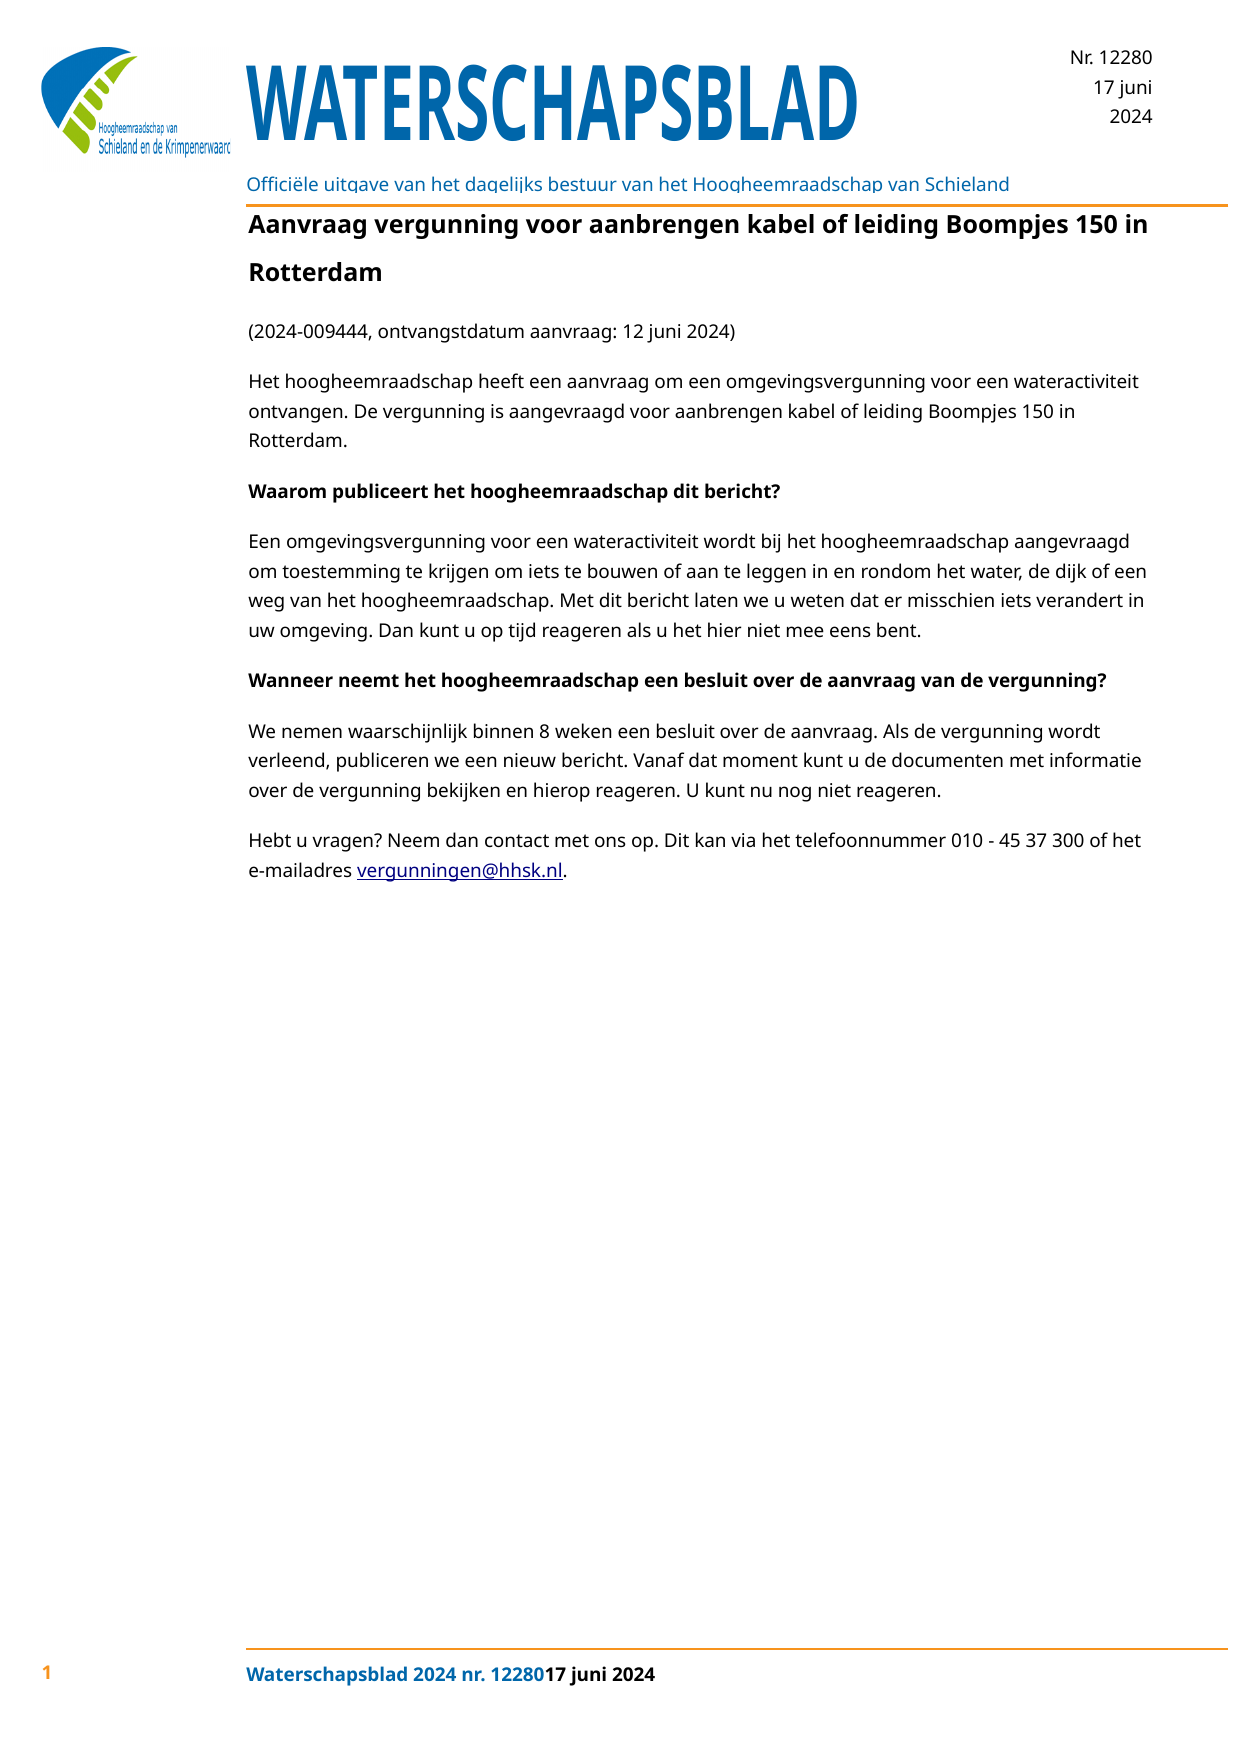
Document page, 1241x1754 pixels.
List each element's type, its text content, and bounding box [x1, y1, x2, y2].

text Waarom publiceert het hoogheemraadschap dit bericht? [248, 478, 1152, 504]
text (2024-009444, ontvangstdatum aanvraag: 12 juni 2024) [248, 318, 1152, 344]
picture [41, 47, 231, 172]
text Een omgevingsvergunning voor een wateractiviteit wordt bij het hoogheemraadschap aangevraagd om toestemming te krijgen om iets te bouwen of aan te leggen in en rondom het water, de dijk of een weg van het hoogheemraadschap. Met dit bericht laten we u weten dat er misschien iets verandert in uw omgeving. Dan kunt u op tijd reageren als u het hier niet mee eens bent. [248, 528, 1152, 643]
text Aanvraag vergunning voor aanbrengen kabel of leiding Boompjes 150 in Rotterdam [248, 207, 1152, 288]
text Het hoogheemraadschap heeft een aanvraag om een omgevingsvergunning voor een wateractiviteit ontvangen. De vergunning is aangevraagd voor aanbrengen kabel of leiding Boompjes 150 in Rotterdam. [248, 368, 1152, 453]
text Hebt u vragen? Neem dan contact met ons op. Dit kan via het telefoonnummer 010 - 45 37 300 of het e-mailadres vergunningen@hhsk.nl. [248, 827, 1152, 883]
text Wanneer neemt het hoogheemraadschap een besluit over de aanvraag van de vergunning? [248, 667, 1152, 693]
text We nemen waarschijnlijk binnen 8 weken een besluit over de aanvraag. Als de vergunning wordt verleend, publiceren we een nieuw bericht. Vanaf dat moment kunt u de documenten met informatie over de vergunning bekijken en hierop reageren. U kunt nu nog niet reageren. [248, 718, 1152, 803]
